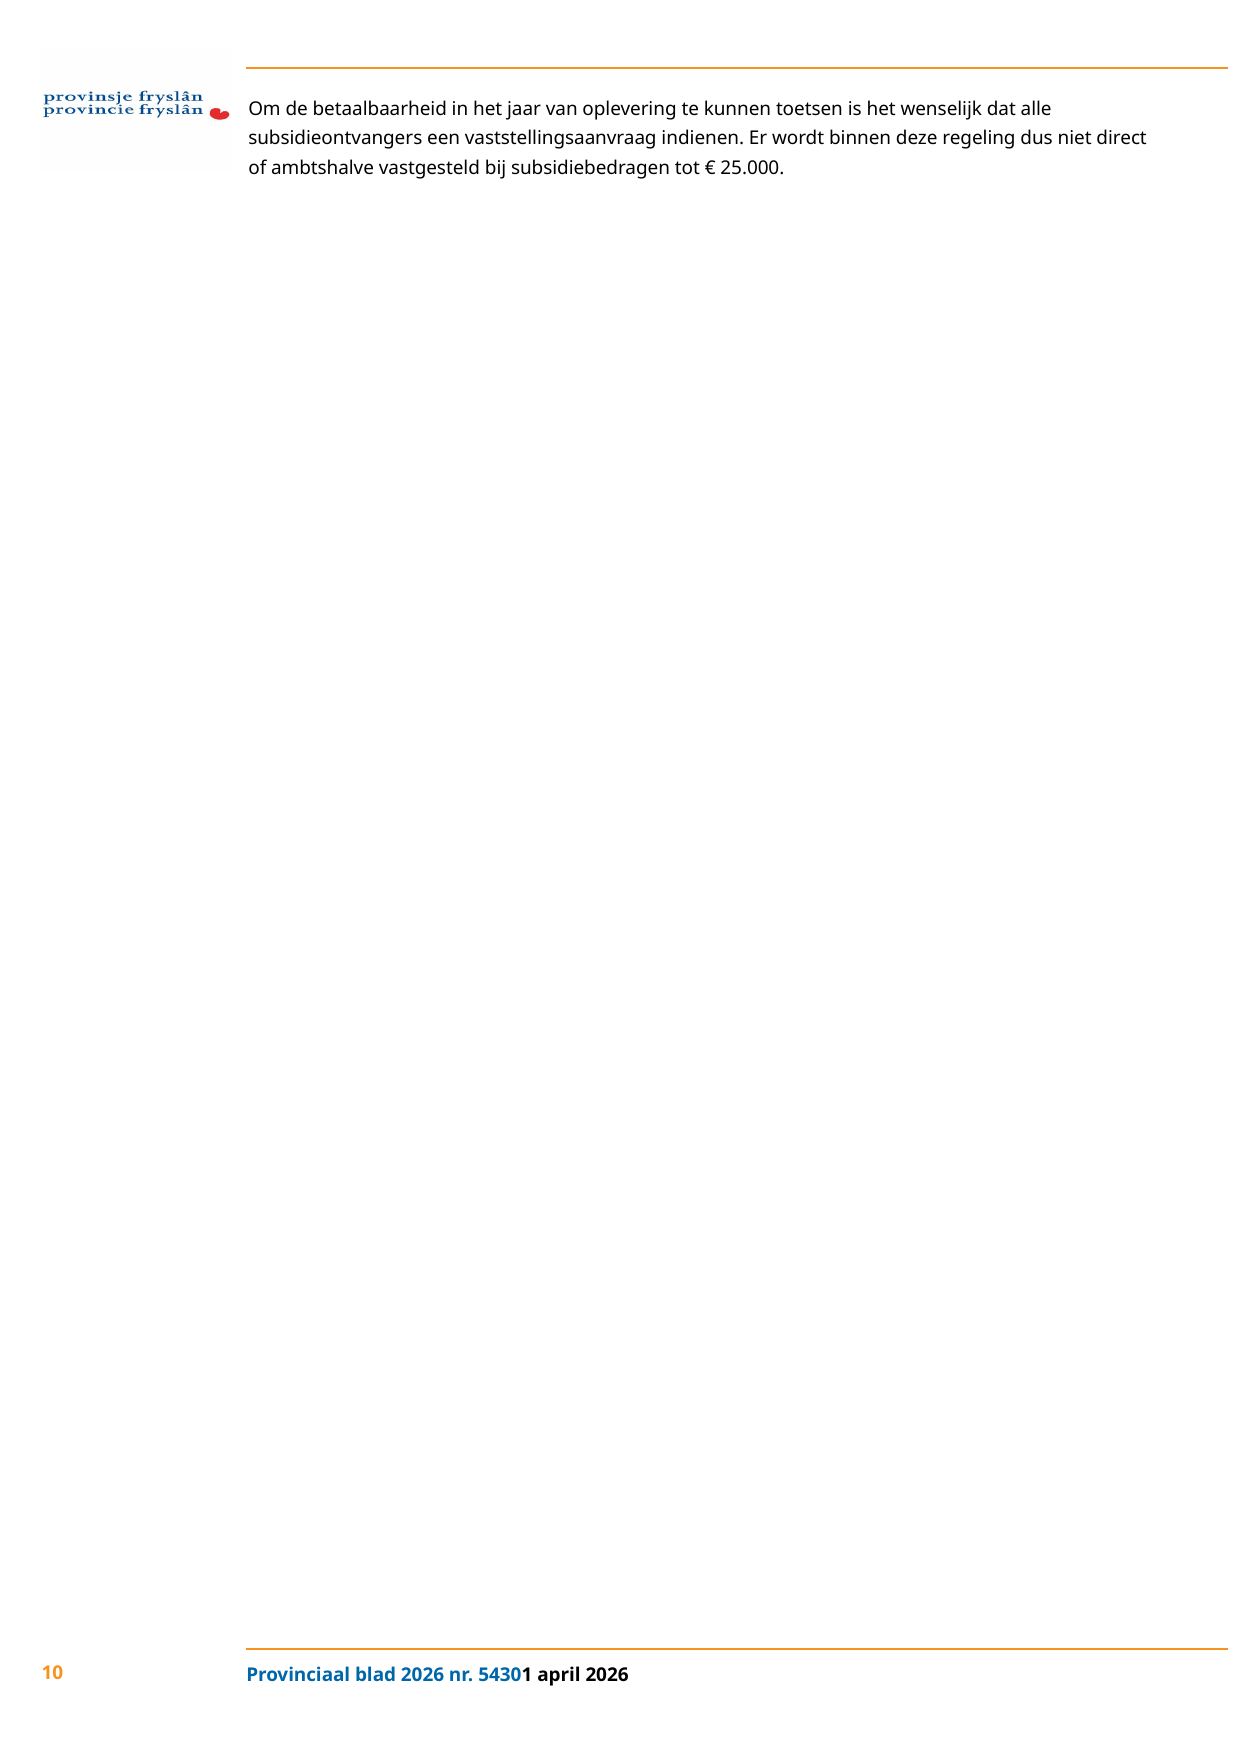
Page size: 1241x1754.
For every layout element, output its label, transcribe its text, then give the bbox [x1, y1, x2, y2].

picture [41, 47, 231, 172]
text Om de betaalbaarheid in het jaar van oplevering te kunnen toetsen is het wenselijk dat alle subsidieontvangers een vaststellingsaanvraag indienen. Er wordt binnen deze regeling dus niet direct of ambtshalve vastgesteld bij subsidiebedragen tot € 25.000. [248, 95, 1152, 180]
